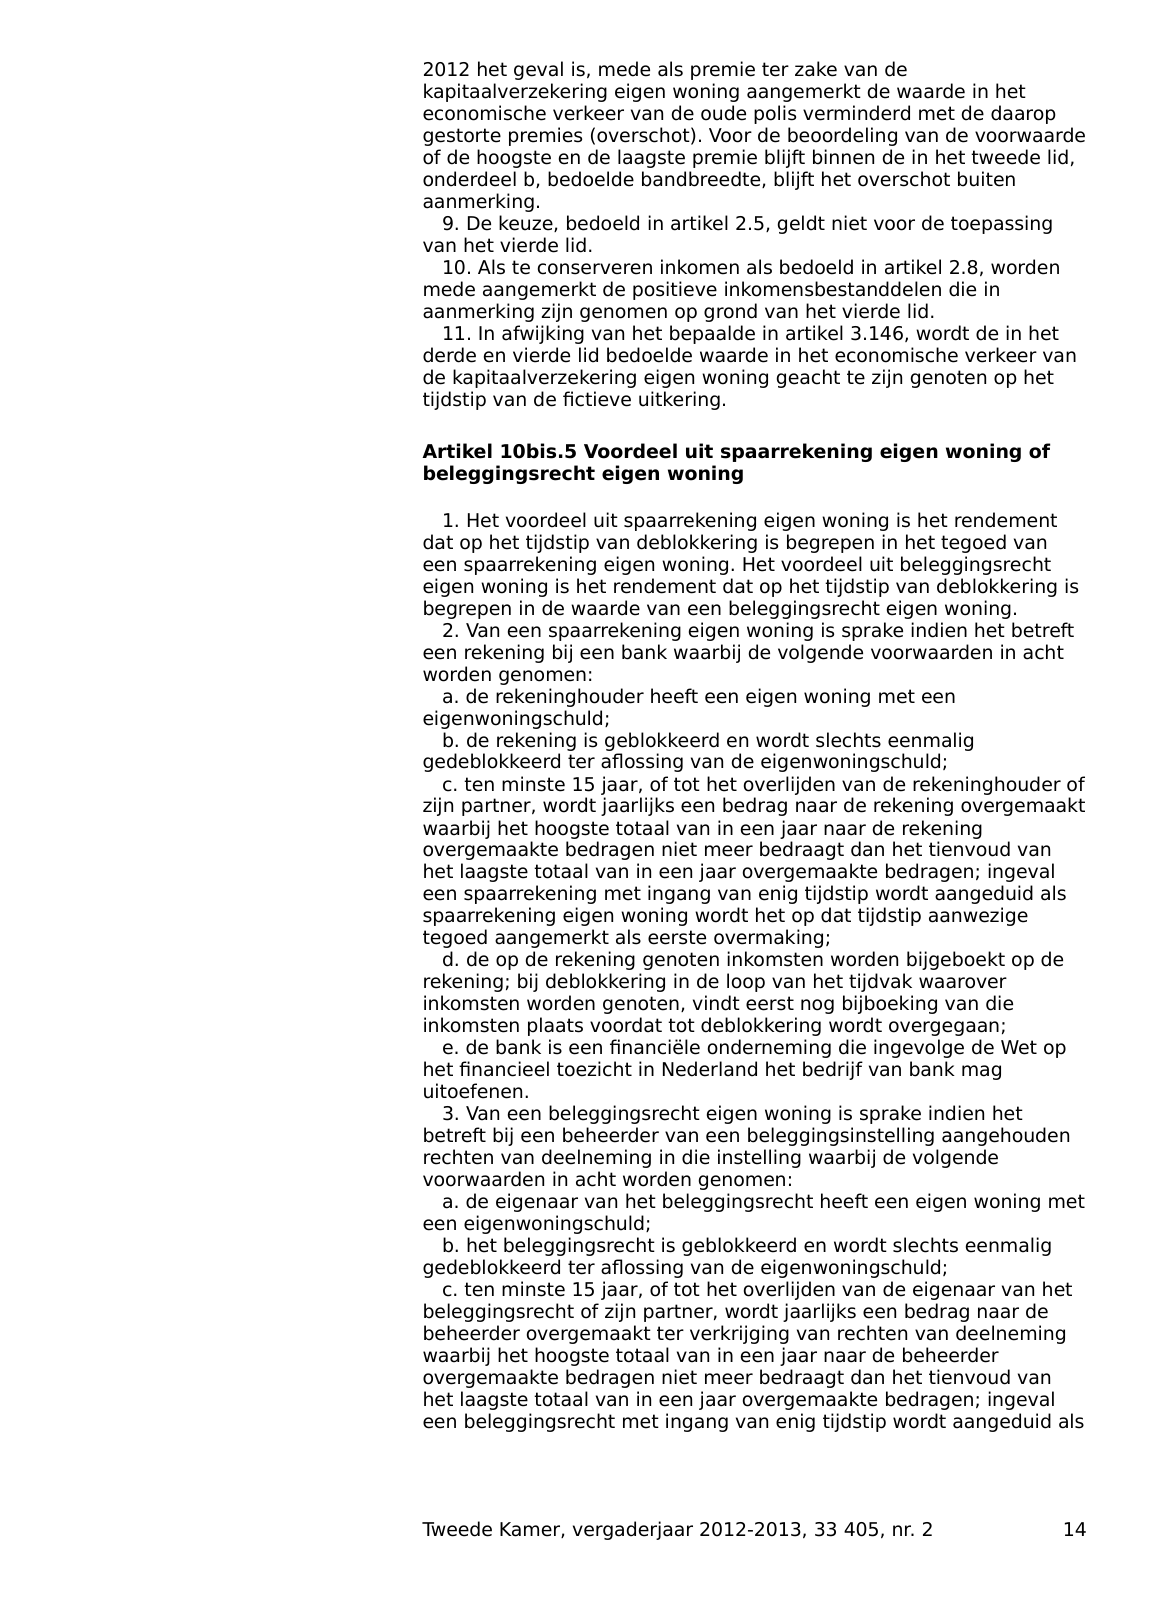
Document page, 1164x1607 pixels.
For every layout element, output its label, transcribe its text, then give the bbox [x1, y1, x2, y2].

text a. de rekeninghouder heeft een eigen woning met een eigenwoningschuld; [422, 686, 1087, 729]
text 3. Van een beleggingsrecht eigen woning is sprake indien het betreft bij een beheerder van een beleggingsinstelling aangehouden rechten van deelneming in die instelling waarbij de volgende voorwaarden in acht worden genomen: [422, 1103, 1087, 1191]
text b. de rekening is geblokkeerd en wordt slechts eenmalig gedeblokkeerd ter aflossing van de eigenwoningschuld; [422, 729, 1087, 773]
text c. ten minste 15 jaar, of tot het overlijden van de rekeninghouder of zijn partner, wordt jaarlijks een bedrag naar de rekening overgemaakt waarbij het hoogste totaal van in een jaar naar de rekening overgemaakte bedragen niet meer bedraagt dan het tienvoud van het laagste totaal van in een jaar overgemaakte bedragen; ingeval een spaarrekening met ingang van enig tijdstip wordt aangeduid als spaarrekening eigen woning wordt het op dat tijdstip aanwezige tegoed aangemerkt als eerste overmaking; [422, 773, 1087, 949]
text 2. Van een spaarrekening eigen woning is sprake indien het betreft een rekening bij een bank waarbij de volgende voorwaarden in acht worden genomen: [422, 619, 1087, 686]
subtitle Artikel 10bis.5 Voordeel uit spaarrekening eigen woning of beleggingsrecht eigen woning [422, 441, 1087, 485]
text 1. Het voordeel uit spaarrekening eigen woning is het rendement dat op het tijdstip van deblokkering is begrepen in het tegoed van een spaarrekening eigen woning. Het voordeel uit beleggingsrecht eigen woning is het rendement dat op het tijdstip van deblokkering is begrepen in de waarde van een beleggingsrecht eigen woning. [422, 510, 1087, 619]
text 9. De keuze, bedoeld in artikel 2.5, geldt niet voor de toepassing van het vierde lid. [422, 213, 1087, 257]
text 10. Als te conserveren inkomen als bedoeld in artikel 2.8, worden mede aangemerkt de positieve inkomensbestanddelen die in aanmerking zijn genomen op grond van het vierde lid. [422, 257, 1087, 323]
text b. het beleggingsrecht is geblokkeerd en wordt slechts eenmalig gedeblokkeerd ter aflossing van de eigenwoningschuld; [422, 1235, 1087, 1279]
text e. de bank is een financiële onderneming die ingevolge de Wet op het financieel toezicht in Nederland het bedrijf van bank mag uitoefenen. [422, 1037, 1087, 1103]
text 11. In afwijking van het bepaalde in artikel 3.146, wordt de in het derde en vierde lid bedoelde waarde in het economische verkeer van de kapitaalverzekering eigen woning geacht te zijn genoten op het tijdstip van de fictieve uitkering. [422, 323, 1087, 411]
text 2012 het geval is, mede als premie ter zake van de kapitaalverzekering eigen woning aangemerkt de waarde in het economische verkeer van de oude polis verminderd met de daarop gestorte premies (overschot). Voor de beoordeling van de voorwaarde of de hoogste en de laagste premie blijft binnen de in het tweede lid, onderdeel b, bedoelde bandbreedte, blijft het overschot buiten aanmerking. [422, 59, 1087, 213]
text a. de eigenaar van het beleggingsrecht heeft een eigen woning met een eigenwoningschuld; [422, 1191, 1087, 1235]
text c. ten minste 15 jaar, of tot het overlijden van de eigenaar van het beleggingsrecht of zijn partner, wordt jaarlijks een bedrag naar de beheerder overgemaakt ter verkrijging van rechten van deelneming waarbij het hoogste totaal van in een jaar naar de beheerder overgemaakte bedragen niet meer bedraagt dan het tienvoud van het laagste totaal van in een jaar overgemaakte bedragen; ingeval een beleggingsrecht met ingang van enig tijdstip wordt aangeduid als [422, 1279, 1087, 1433]
text d. de op de rekening genoten inkomsten worden bijgeboekt op de rekening; bij deblokkering in de loop van het tijdvak waarover inkomsten worden genoten, vindt eerst nog bijboeking van die inkomsten plaats voordat tot deblokkering wordt overgegaan; [422, 949, 1087, 1037]
